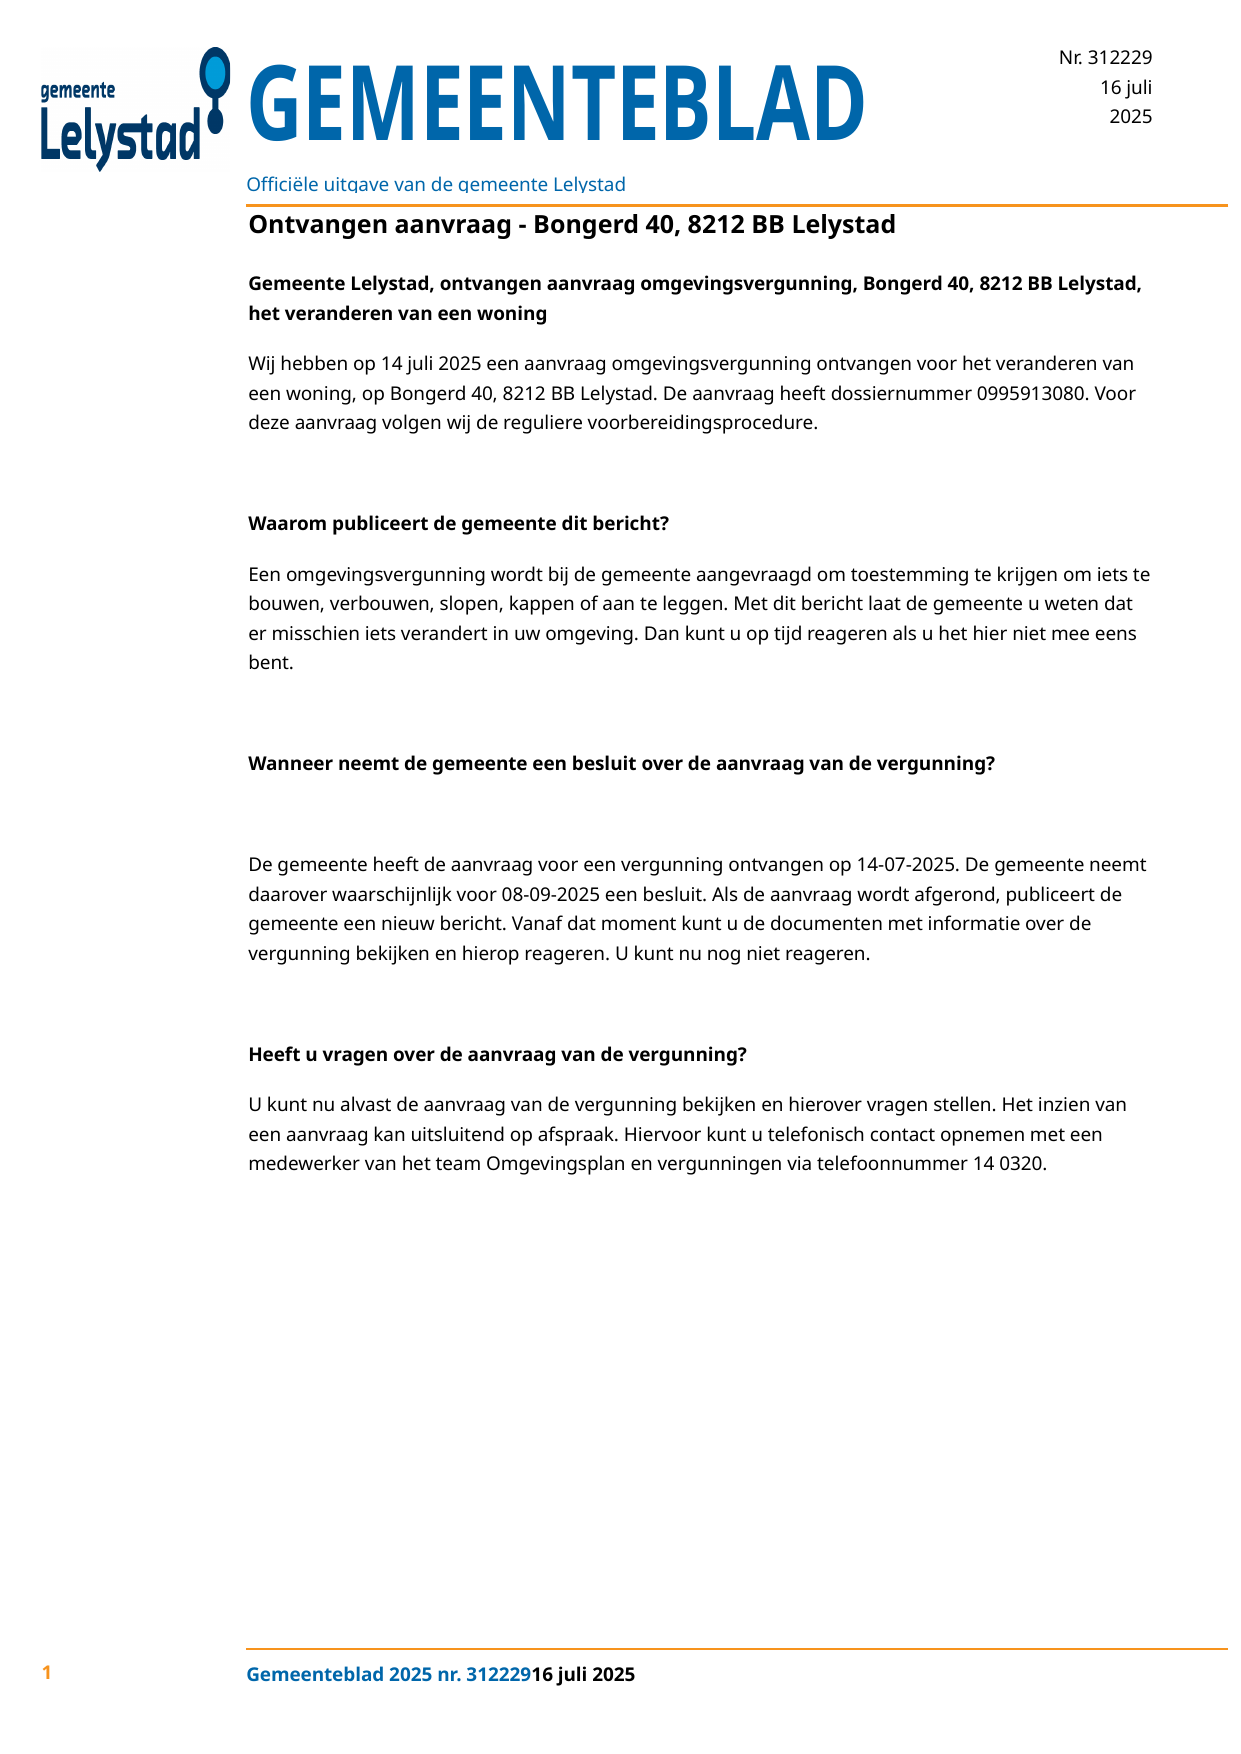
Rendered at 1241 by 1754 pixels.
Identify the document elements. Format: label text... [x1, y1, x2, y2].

text Wij hebben op 14 juli 2025 een aanvraag omgevingsvergunning ontvangen voor het veranderen van een woning, op Bongerd 40, 8212 BB Lelystad. De aanvraag heeft dossiernummer 0995913080. Voor deze aanvraag volgen wij de reguliere voorbereidingsprocedure. [248, 350, 1152, 435]
text Een omgevingsvergunning wordt bij de gemeente aangevraagd om toestemming te krijgen om iets te bouwen, verbouwen, slopen, kappen of aan te leggen. Met dit bericht laat de gemeente u weten dat er misschien iets verandert in uw omgeving. Dan kunt u op tijd reageren als u het hier niet mee eens bent. [248, 561, 1152, 675]
text U kunt nu alvast de aanvraag van de vergunning bekijken en hierover vragen stellen. Het inzien van een aanvraag kan uitsluitend op afspraak. Hiervoor kunt u telefonisch contact opnemen met een medewerker van het team Omgevingsplan en vergunningen via telefoonnummer 14 0320. [248, 1091, 1152, 1176]
text De gemeente heeft de aanvraag voor een vergunning ontvangen op 14-07-2025. De gemeente neemt daarover waarschijnlijk voor 08-09-2025 een besluit. Als de aanvraag wordt afgerond, publiceert de gemeente een nieuw bericht. Vanaf dat moment kunt u de documenten met informatie over de vergunning bekijken en hierop reageren. U kunt nu nog niet reageren. [248, 851, 1152, 966]
picture [41, 47, 231, 172]
text Ontvangen aanvraag - Bongerd 40, 8212 BB Lelystad [248, 207, 1152, 241]
text Heeft u vragen over de aanvraag van de vergunning? [248, 1041, 1152, 1066]
text Gemeente Lelystad, ontvangen aanvraag omgevingsvergunning, Bongerd 40, 8212 BB Lelystad, het veranderen van een woning [248, 270, 1152, 326]
text Wanneer neemt de gemeente een besluit over de aanvraag van de vergunning? [248, 750, 1152, 776]
text Waarom publiceert de gemeente dit bericht? [248, 510, 1152, 536]
